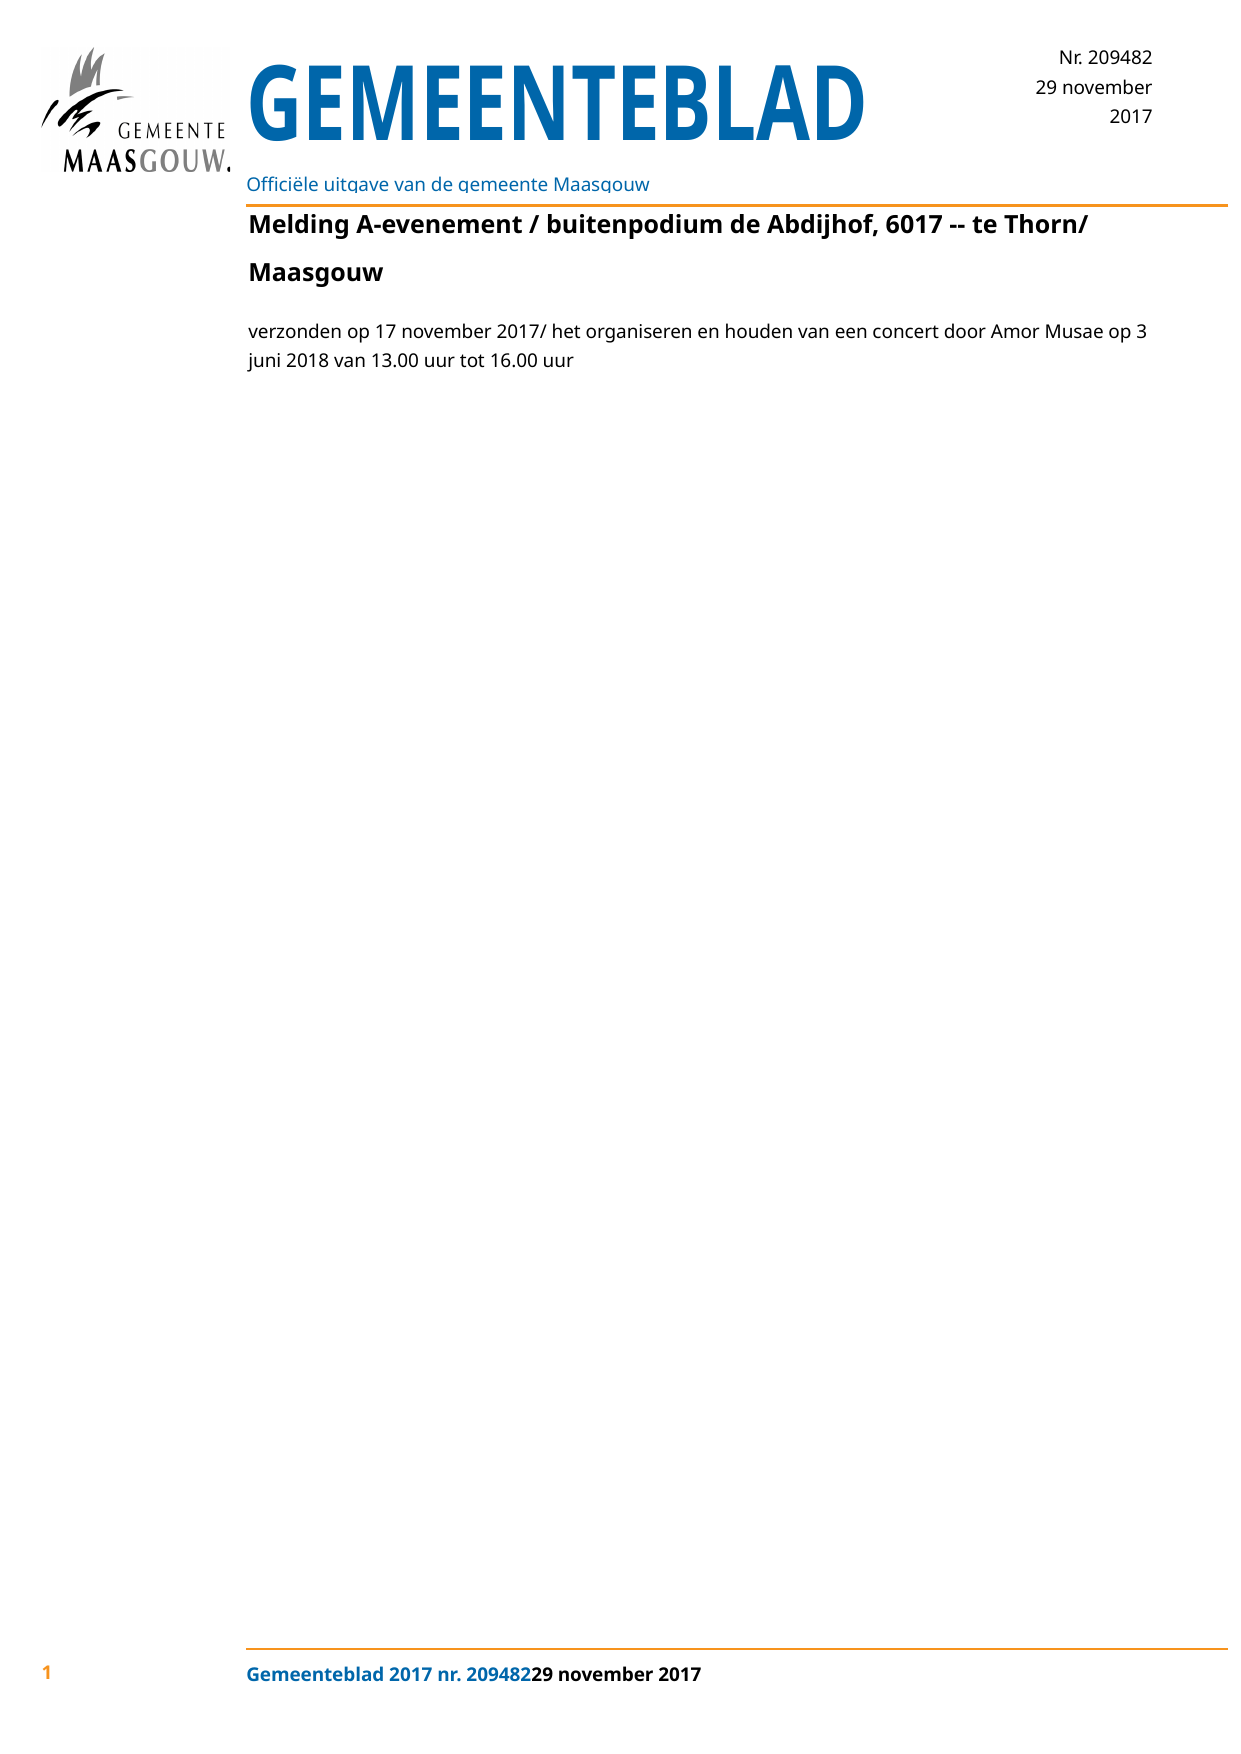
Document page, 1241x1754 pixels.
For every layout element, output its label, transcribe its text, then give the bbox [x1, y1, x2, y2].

picture [41, 47, 231, 172]
text Melding A-evenement / buitenpodium de Abdijhof, 6017 -- te Thorn/ Maasgouw [248, 207, 1152, 288]
text verzonden op 17 november 2017/ het organiseren en houden van een concert door Amor Musae op 3 juni 2018 van 13.00 uur tot 16.00 uur [248, 318, 1152, 373]
